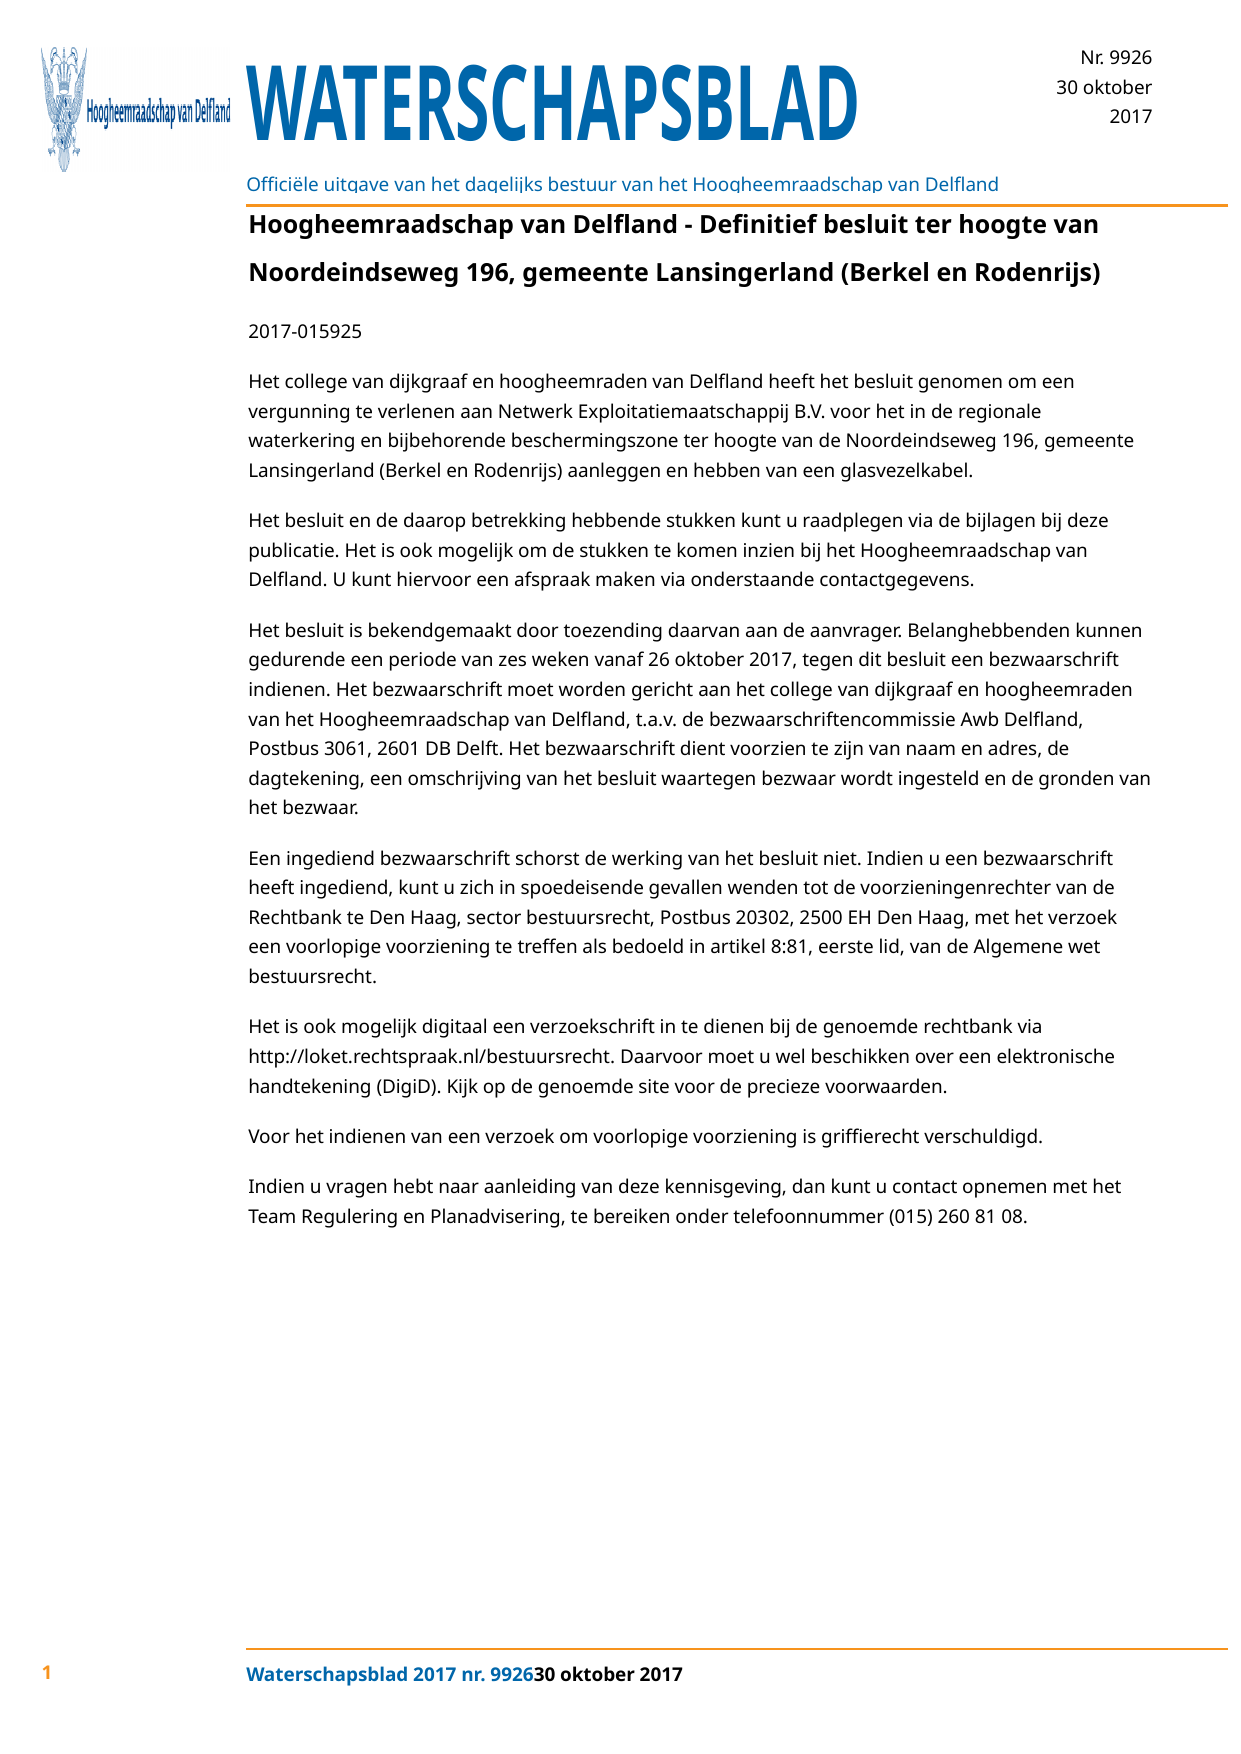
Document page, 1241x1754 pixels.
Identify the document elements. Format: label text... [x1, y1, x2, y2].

text 2017-015925 [248, 318, 1152, 344]
picture [41, 47, 231, 172]
text Een ingediend bezwaarschrift schorst de werking van het besluit niet. Indien u een bezwaarschrift heeft ingediend, kunt u zich in spoedeisende gevallen wenden tot de voorzieningenrechter van de Rechtbank te Den Haag, sector bestuursrecht, Postbus 20302, 2500 EH Den Haag, met het verzoek een voorlopige voorziening te treffen als bedoeld in artikel 8:81, eerste lid, van de Algemene wet bestuursrecht. [248, 845, 1152, 989]
text Indien u vragen hebt naar aanleiding van deze kennisgeving, dan kunt u contact opnemen met het Team Regulering en Planadvisering, te bereiken onder telefoonnummer (015) 260 81 08. [248, 1174, 1152, 1229]
text Het besluit en de daarop betrekking hebbende stukken kunt u raadplegen via de bijlagen bij deze publicatie. Het is ook mogelijk om de stukken te komen inzien bij het Hoogheemraadschap van Delfland. U kunt hiervoor een afspraak maken via onderstaande contactgegevens. [248, 507, 1152, 592]
text Hoogheemraadschap van Delfland - Definitief besluit ter hoogte van Noordeindseweg 196, gemeente Lansingerland (Berkel en Rodenrijs) [248, 207, 1152, 288]
text Het besluit is bekendgemaakt door toezending daarvan aan de aanvrager. Belanghebbenden kunnen gedurende een periode van zes weken vanaf 26 oktober 2017, tegen dit besluit een bezwaarschrift indienen. Het bezwaarschrift moet worden gericht aan het college van dijkgraaf en hoogheemraden van het Hoogheemraadschap van Delfland, t.a.v. de bezwaarschriftencommissie Awb Delfland, Postbus 3061, 2601 DB Delft. Het bezwaarschrift dient voorzien te zijn van naam en adres, de dagtekening, een omschrijving van het besluit waartegen bezwaar wordt ingesteld en de gronden van het bezwaar. [248, 617, 1152, 820]
text Het college van dijkgraaf en hoogheemraden van Delfland heeft het besluit genomen om een vergunning te verlenen aan Netwerk Exploitatiemaatschappij B.V. voor het in de regionale waterkering en bijbehorende beschermingszone ter hoogte van de Noordeindseweg 196, gemeente Lansingerland (Berkel en Rodenrijs) aanleggen en hebben van een glasvezelkabel. [248, 368, 1152, 483]
text Het is ook mogelijk digitaal een verzoekschrift in te dienen bij de genoemde rechtbank via http://loket.rechtspraak.nl/bestuursrecht. Daarvoor moet u wel beschikken over een elektronische handtekening (DigiD). Kijk op de genoemde site voor de precieze voorwaarden. [248, 1014, 1152, 1099]
text Voor het indienen van een verzoek om voorlopige voorziening is griffierecht verschuldigd. [248, 1123, 1152, 1149]
